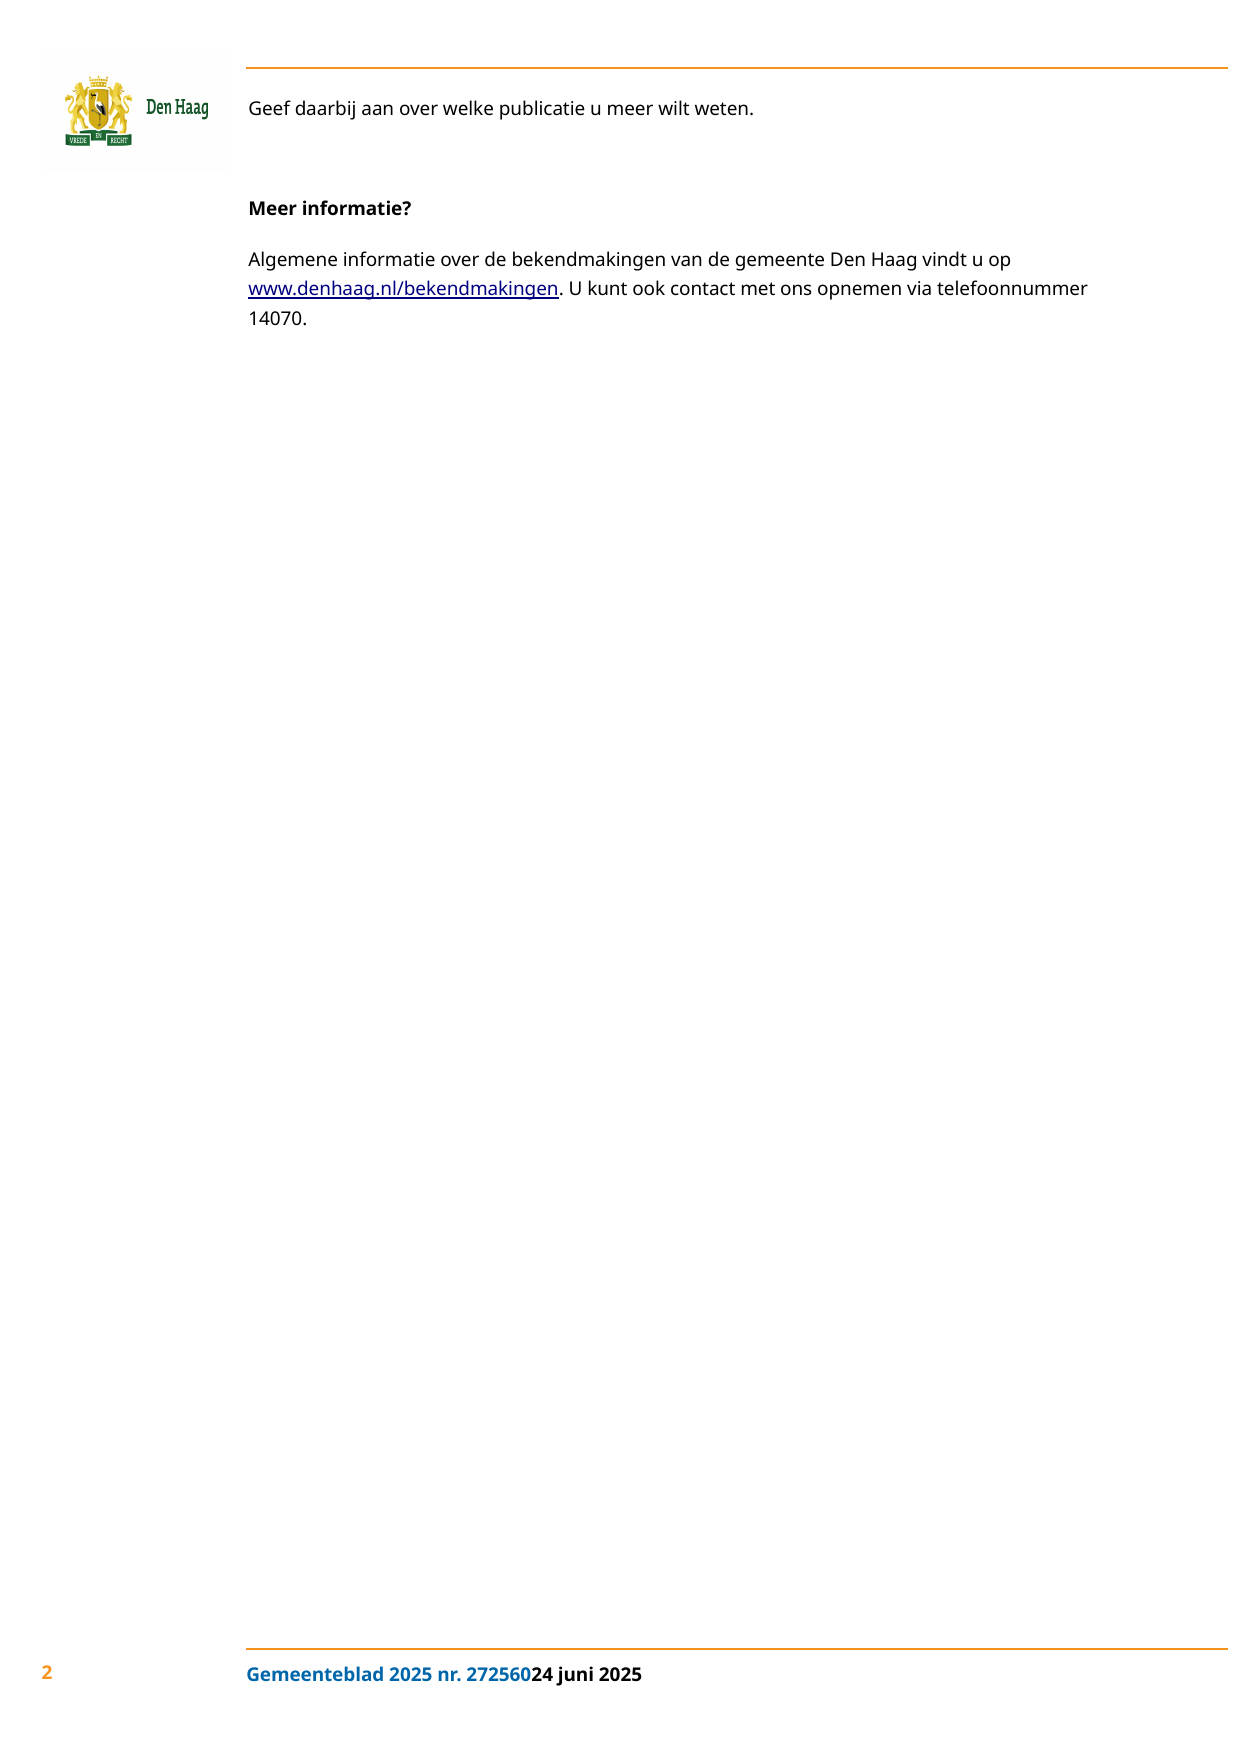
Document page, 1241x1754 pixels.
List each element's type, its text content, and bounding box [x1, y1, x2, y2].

text Meer informatie? [248, 196, 1152, 221]
picture [41, 47, 231, 172]
text Algemene informatie over de bekendmakingen van de gemeente Den Haag vindt u op www.denhaag.nl/bekendmakingen. U kunt ook contact met ons opnemen via telefoonnummer 14070. [248, 246, 1152, 331]
text Geef daarbij aan over welke publicatie u meer wilt weten. [248, 95, 1152, 121]
